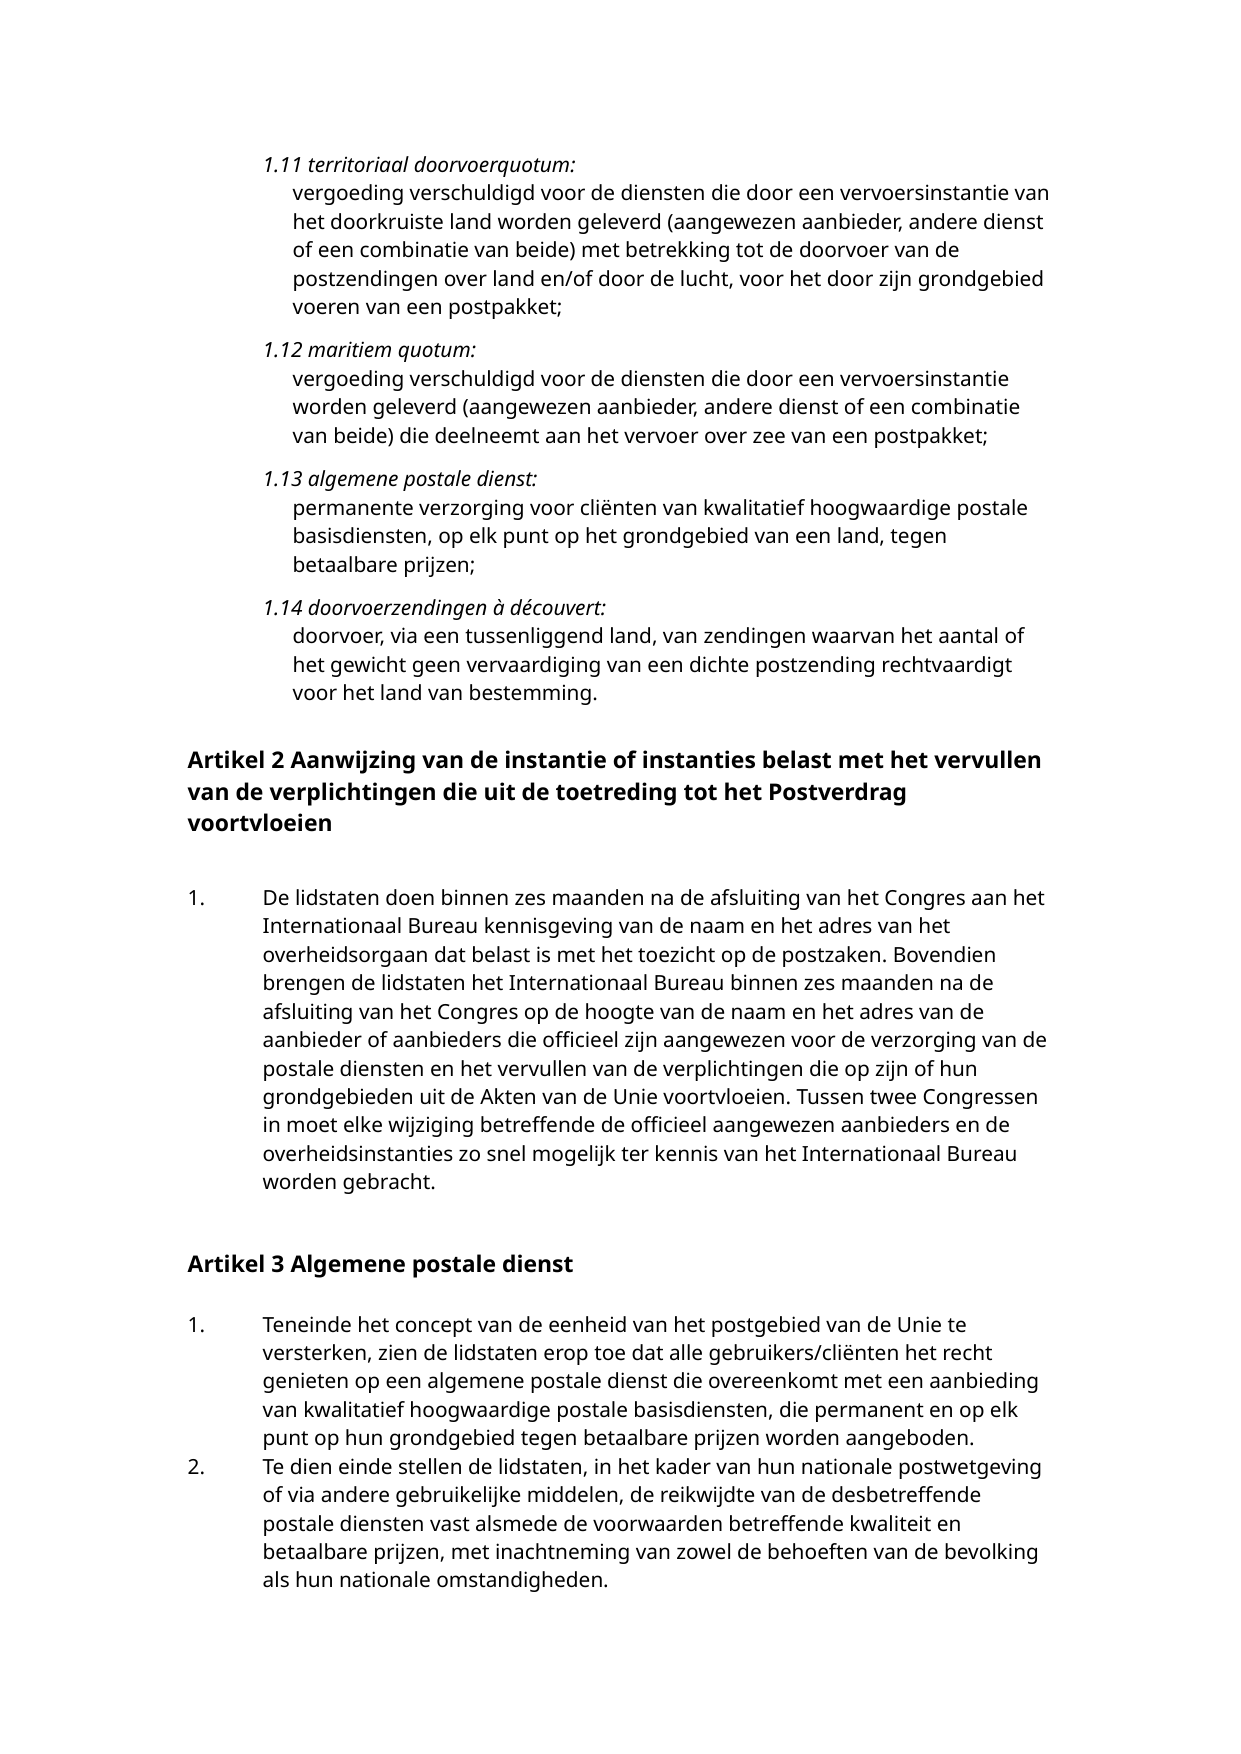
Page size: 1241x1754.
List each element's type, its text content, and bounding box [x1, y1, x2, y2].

subtitle Artikel 3 Algemene postale dienst [187, 1248, 1053, 1280]
list doorvoer, via een tussenliggend land, van zendingen waarvan het aantal of het gewicht geen vervaardiging van een dichte postzending rechtvaardigt voor het land van bestemming. [217, 622, 1053, 707]
list De lidstaten doen binnen zes maanden na de afsluiting van het Congres aan het Internationaal Bureau kennisgeving van de naam en het adres van het overheidsorgaan dat belast is met het toezicht op de postzaken. Bovendien brengen de lidstaten het Internationaal Bureau binnen zes maanden na de afsluiting van het Congres op de hoogte van de naam en het adres van de aanbieder of aanbieders die officieel zijn aangewezen voor de verzorging van de postale diensten en het vervullen van de verplichtingen die op zijn of hun grondgebieden uit de Akten van de Unie voortvloeien. Tussen twee Congressen in moet elke wijziging betreffende de officieel aangewezen aanbieders en de overheidsinstanties zo snel mogelijk ter kennis van het Internationaal Bureau worden gebracht. [187, 883, 1053, 1196]
subtitle Artikel 2 Aanwijzing van de instantie of instanties belast met het vervullen van de verplichtingen die uit de toetreding tot het Postverdrag voortvloeien [187, 744, 1053, 838]
list Teneinde het concept van de eenheid van het postgebied van de Unie te versterken, zien de lidstaten erop toe dat alle gebruikers/cliënten het recht genieten op een algemene postale dienst die overeenkomt met een aanbieding van kwalitatief hoogwaardige postale basisdiensten, die permanent en op elk punt op hun grondgebied tegen betaalbare prijzen worden aangeboden. [187, 1310, 1053, 1452]
list 1.13 algemene postale dienst: [187, 464, 1053, 493]
list vergoeding verschuldigd voor de diensten die door een vervoersinstantie worden geleverd (aangewezen aanbieder, andere dienst of een combinatie van beide) die deelneemt aan het vervoer over zee van een postpakket; [217, 364, 1053, 449]
list Te dien einde stellen de lidstaten, in het kader van hun nationale postwetgeving of via andere gebruikelijke middelen, de reikwijdte van de desbetreffende postale diensten vast alsmede de voorwaarden betreffende kwaliteit en betaalbare prijzen, met inachtneming van zowel de behoeften van de bevolking als hun nationale omstandigheden. [187, 1452, 1053, 1594]
list 1.14 doorvoerzendingen à découvert: [187, 593, 1053, 622]
list 1.11 territoriaal doorvoerquotum: [187, 150, 1053, 178]
list 1.12 maritiem quotum: [187, 336, 1053, 364]
list permanente verzorging voor cliënten van kwalitatief hoogwaardige postale basisdiensten, op elk punt op het grondgebied van een land, tegen betaalbare prijzen; [217, 493, 1053, 578]
list vergoeding verschuldigd voor de diensten die door een vervoersinstantie van het doorkruiste land worden geleverd (aangewezen aanbieder, andere dienst of een combinatie van beide) met betrekking tot de doorvoer van de postzendingen over land en/of door de lucht, voor het door zijn grondgebied voeren van een postpakket; [217, 178, 1053, 321]
